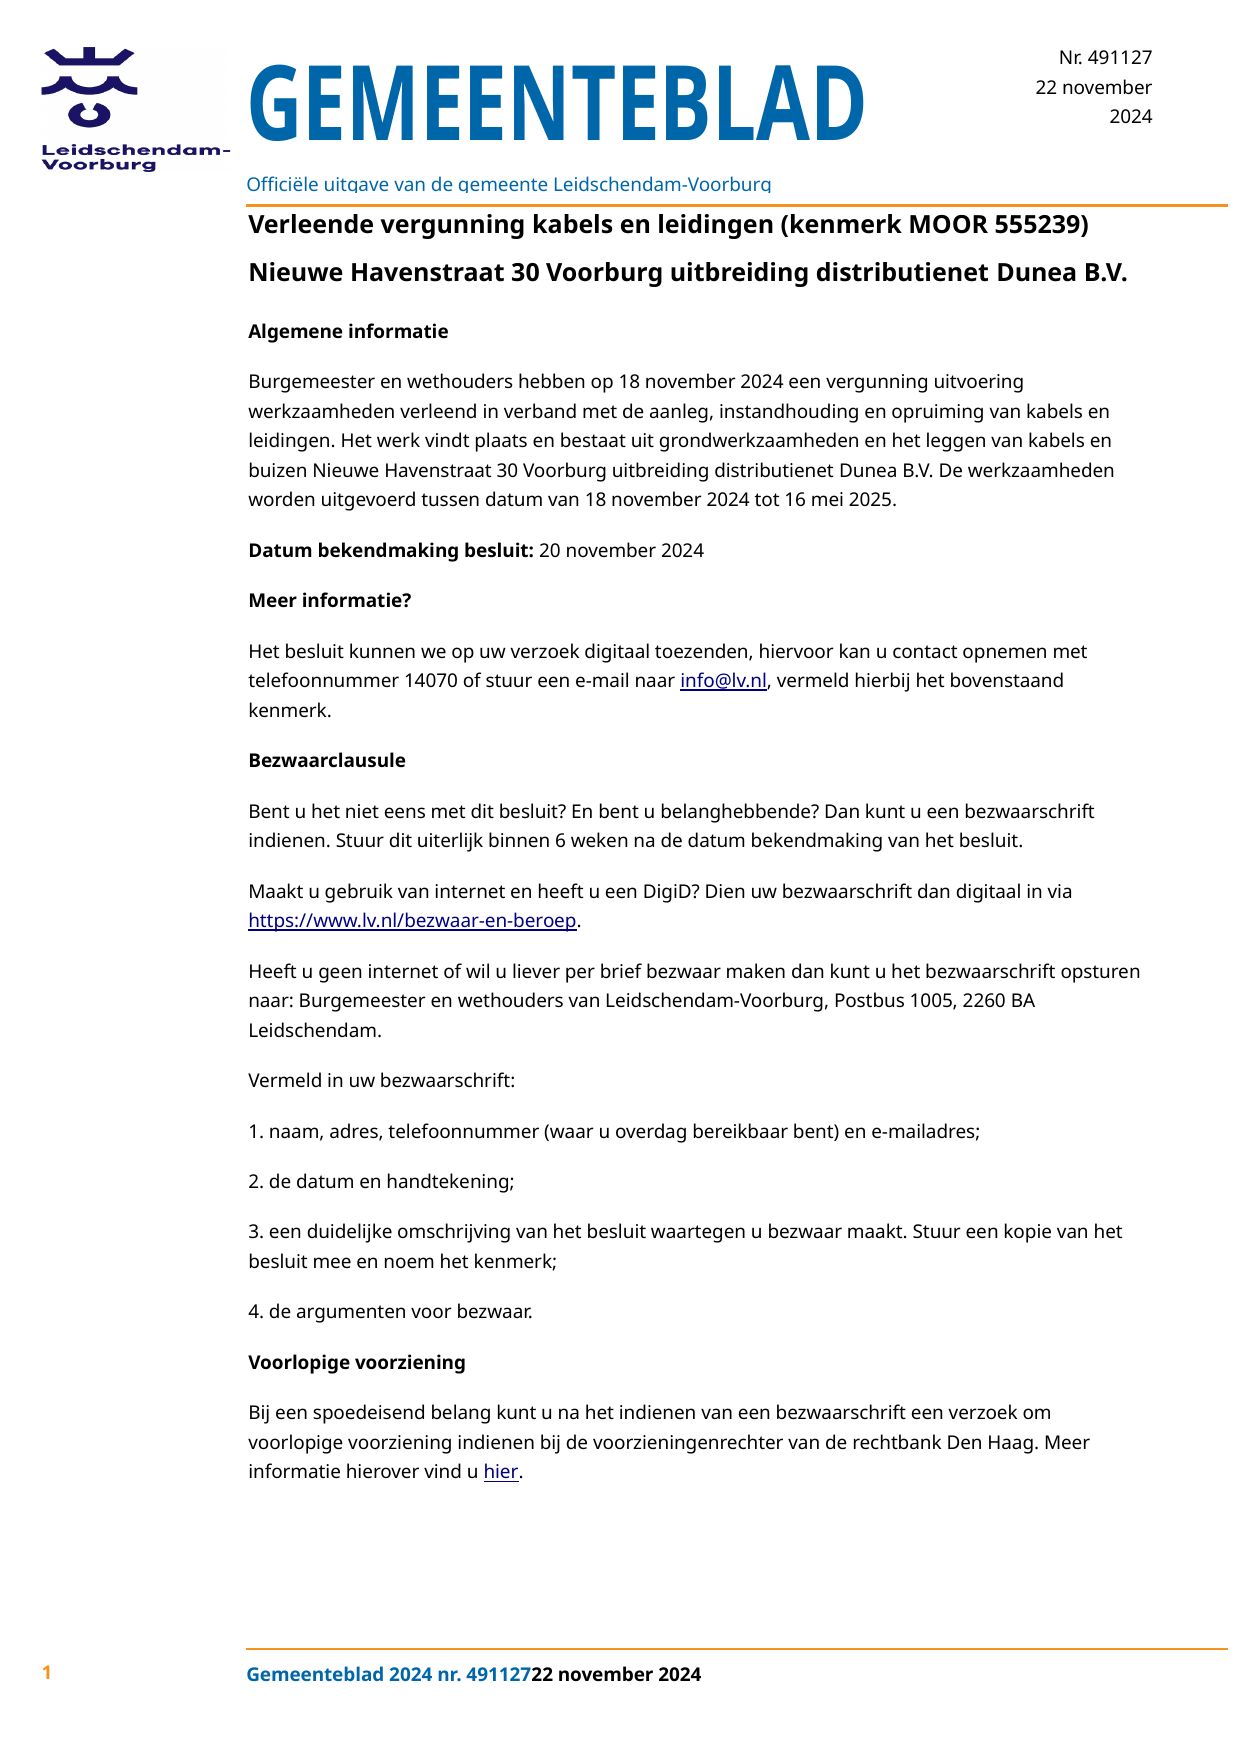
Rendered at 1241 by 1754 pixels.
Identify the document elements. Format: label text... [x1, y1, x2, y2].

text Meer informatie? [248, 587, 1152, 613]
text Vermeld in uw bezwaarschrift: [248, 1067, 1152, 1093]
text Verleende vergunning kabels en leidingen (kenmerk MOOR 555239) Nieuwe Havenstraat 30 Voorburg uitbreiding distributienet Dunea B.V. [248, 207, 1152, 288]
text Maakt u gebruik van internet en heeft u een DigiD? Dien uw bezwaarschrift dan digitaal in via https://www.lv.nl/bezwaar-en-beroep. [248, 878, 1152, 933]
text Heeft u geen internet of wil u liever per brief bezwaar maken dan kunt u het bezwaarschrift opsturen naar: Burgemeester en wethouders van Leidschendam-Voorburg, Postbus 1005, 2260 BA Leidschendam. [248, 958, 1152, 1043]
text Voorlopige voorziening [248, 1349, 1152, 1375]
text Burgemeester en wethouders hebben op 18 november 2024 een vergunning uitvoering werkzaamheden verleend in verband met de aanleg, instandhouding en opruiming van kabels en leidingen. Het werk vindt plaats en bestaat uit grondwerkzaamheden en het leggen van kabels en buizen Nieuwe Havenstraat 30 Voorburg uitbreiding distributienet Dunea B.V. De werkzaamheden worden uitgevoerd tussen datum van 18 november 2024 tot 16 mei 2025. [248, 368, 1152, 512]
text Bent u het niet eens met dit besluit? En bent u belanghebbende? Dan kunt u een bezwaarschrift indienen. Stuur dit uiterlijk binnen 6 weken na de datum bekendmaking van het besluit. [248, 798, 1152, 853]
text Algemene informatie [248, 318, 1152, 344]
text 1. naam, adres, telefoonnummer (waar u overdag bereikbaar bent) en e-mailadres; [248, 1118, 1152, 1144]
text Bij een spoedeisend belang kunt u na het indienen van een bezwaarschrift een verzoek om voorlopige voorziening indienen bij de voorzieningenrechter van de rechtbank Den Haag. Meer informatie hierover vind u hier. [248, 1399, 1152, 1484]
text 4. de argumenten voor bezwaar. [248, 1299, 1152, 1324]
text 3. een duidelijke omschrijving van het besluit waartegen u bezwaar maakt. Stuur een kopie van het besluit mee en noem het kenmerk; [248, 1219, 1152, 1274]
text 2. de datum en handtekening; [248, 1168, 1152, 1194]
text Het besluit kunnen we op uw verzoek digitaal toezenden, hiervoor kan u contact opnemen met telefoonnummer 14070 of stuur een e-mail naar info@lv.nl, vermeld hierbij het bovenstaand kenmerk. [248, 638, 1152, 723]
text Bezwaarclausule [248, 747, 1152, 773]
picture [41, 47, 231, 172]
text Datum bekendmaking besluit: 20 november 2024 [248, 537, 1152, 563]
